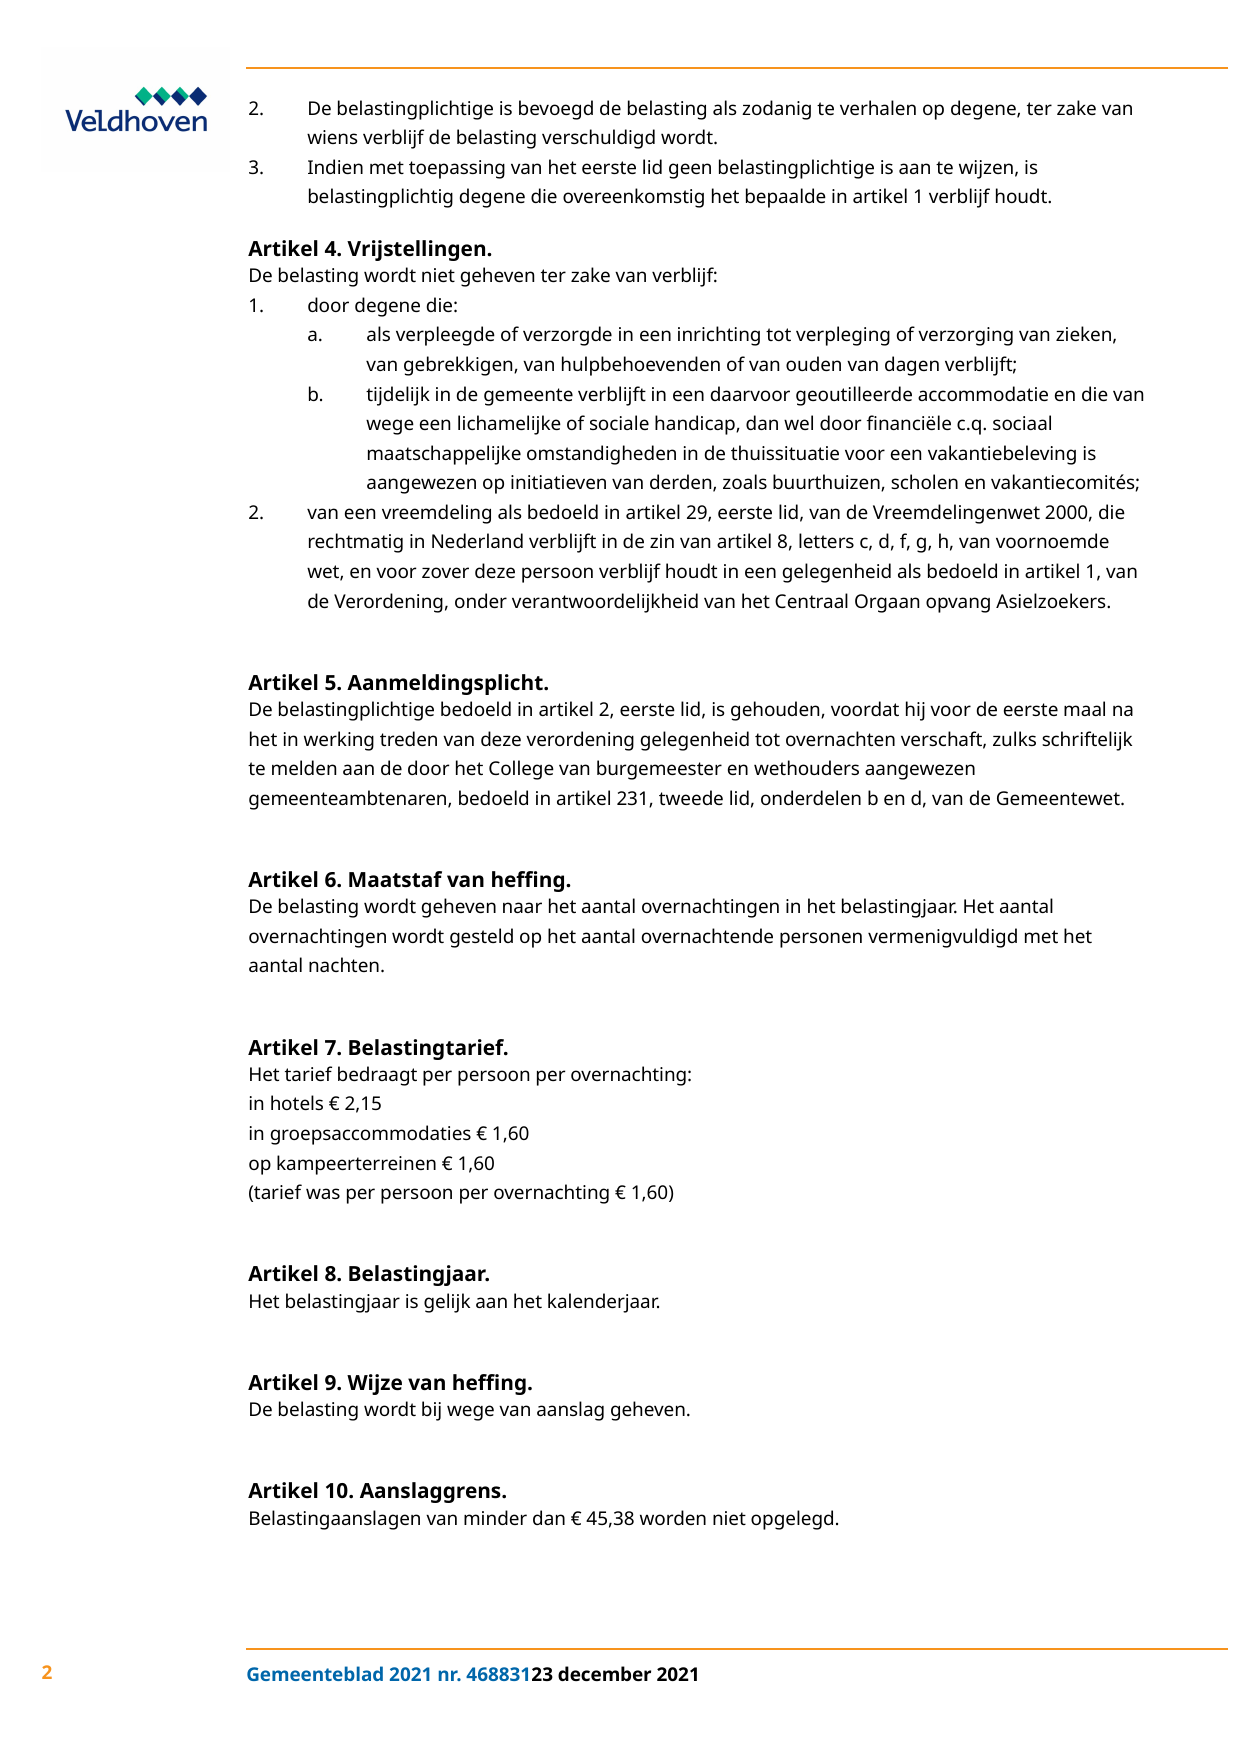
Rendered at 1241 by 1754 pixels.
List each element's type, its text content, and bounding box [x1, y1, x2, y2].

text Artikel 8. Belastingjaar. [248, 1259, 1152, 1288]
text Belastingaanslagen van minder dan € 45,38 worden niet opgelegd. [248, 1505, 1152, 1530]
list van een vreemdeling als bedoeld in artikel 29, eerste lid, van de Vreemdelingenwet 2000, die rechtmatig in Nederland verblijft in de zin van artikel 8, letters c, d, f, g, h, van voornoemde wet, en voor zover deze persoon verblijf houdt in een gelegenheid als bedoeld in artikel 1, van de Verordening, onder verantwoordelijkheid van het Centraal Orgaan opvang Asielzoekers. [248, 499, 1152, 613]
picture [41, 47, 231, 172]
text Artikel 4. Vrijstellingen. [248, 234, 1152, 262]
list Indien met toepassing van het eerste lid geen belastingplichtige is aan te wijzen, is belastingplichtig degene die overeenkomstig het bepaalde in artikel 1 verblijf houdt. [248, 154, 1152, 209]
text Artikel 10. Aanslaggrens. [248, 1476, 1152, 1505]
list als verpleegde of verzorgde in een inrichting tot verpleging of verzorging van zieken, van gebrekkigen, van hulpbehoevenden of van ouden van dagen verblijft; [307, 322, 1152, 377]
text op kampeerterreinen € 1,60 [248, 1150, 1152, 1176]
text in hotels € 2,15 [248, 1091, 1152, 1116]
text Artikel 7. Belastingtarief. [248, 1033, 1152, 1061]
text (tarief was per persoon per overnachting € 1,60) [248, 1179, 1152, 1205]
list tijdelijk in de gemeente verblijft in een daarvoor geoutilleerde accommodatie en die van wege een lichamelijke of sociale handicap, dan wel door financiële c.q. sociaal maatschappelijke omstandigheden in de thuissituatie voor een vakantiebeleving is aangewezen op initiatieven van derden, zoals buurthuizen, scholen en vakantiecomités; [307, 381, 1152, 495]
list door degene die: [248, 292, 1152, 318]
text in groepsaccommodaties € 1,60 [248, 1120, 1152, 1146]
text Artikel 9. Wijze van heffing. [248, 1368, 1152, 1396]
text De belastingplichtige bedoeld in artikel 2, eerste lid, is gehouden, voordat hij voor de eerste maal na het in werking treden van deze verordening gelegenheid tot overnachten verschaft, zulks schriftelijk te melden aan de door het College van burgemeester en wethouders aangewezen gemeenteambtenaren, bedoeld in artikel 231, tweede lid, onderdelen b en d, van de Gemeentewet. [248, 696, 1152, 811]
text De belasting wordt geheven naar het aantal overnachtingen in het belastingjaar. Het aantal overnachtingen wordt gesteld op het aantal overnachtende personen vermenigvuldigd met het aantal nachten. [248, 893, 1152, 978]
text Het belastingjaar is gelijk aan het kalenderjaar. [248, 1288, 1152, 1313]
text De belasting wordt niet geheven ter zake van verblijf: [248, 262, 1152, 288]
text Artikel 6. Maatstaf van heffing. [248, 865, 1152, 893]
text Het tarief bedraagt per persoon per overnachting: [248, 1061, 1152, 1087]
list De belastingplichtige is bevoegd de belasting als zodanig te verhalen op degene, ter zake van wiens verblijf de belasting verschuldigd wordt. [248, 95, 1152, 150]
text De belasting wordt bij wege van aanslag geheven. [248, 1396, 1152, 1422]
text Artikel 5. Aanmeldingsplicht. [248, 668, 1152, 696]
